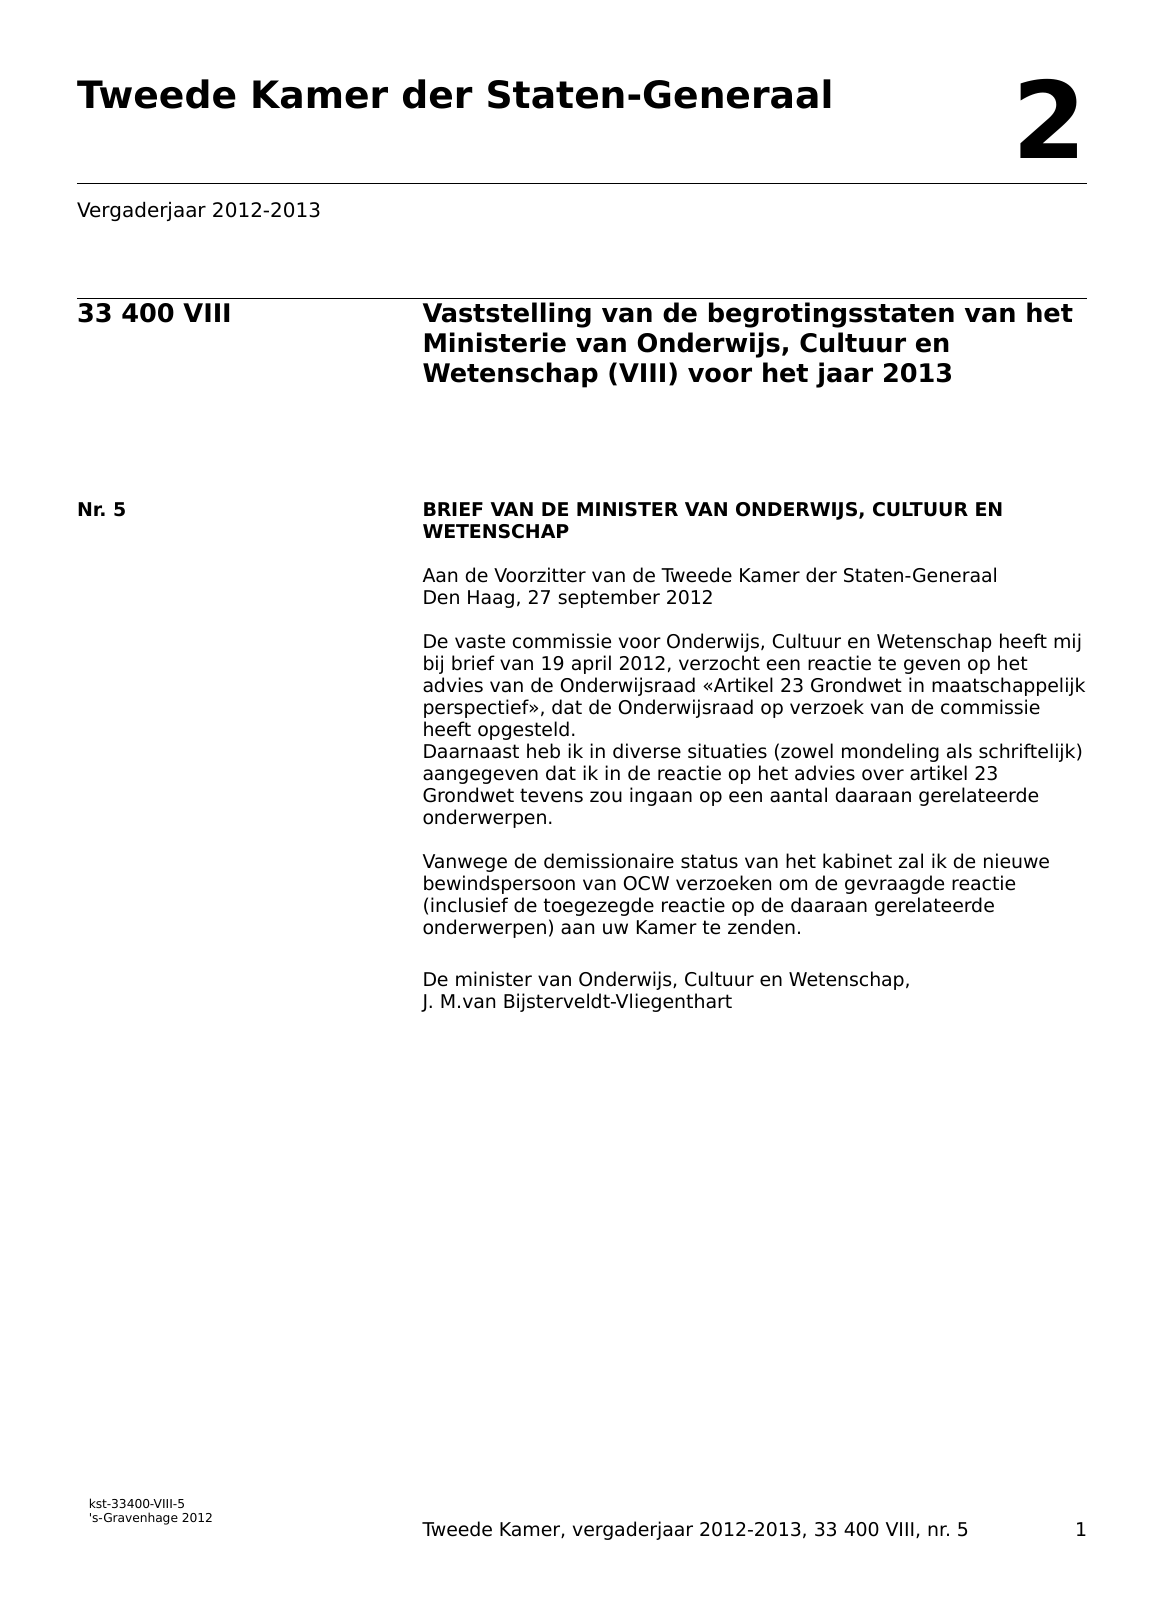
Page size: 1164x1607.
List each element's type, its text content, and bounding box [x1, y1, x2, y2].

text Vanwege de demissionaire status van het kabinet zal ik de nieuwe bewindspersoon van OCW verzoeken om de gevraagde reactie (inclusief de toegezegde reactie op de daaraan gerelateerde onderwerpen) aan uw Kamer te zenden. [422, 851, 1087, 939]
text Den Haag, 27 september 2012 [422, 587, 1087, 609]
subtitle Nr. 5 BRIEF VAN DE MINISTER VAN ONDERWIJS, CULTUUR EN WETENSCHAP [77, 499, 1087, 543]
subtitle 33 400 VIII Vaststelling van de begrotingsstaten van het Ministerie van Onderwijs, Cultuur en Wetenschap (VIII) voor het jaar 2013 [77, 299, 1087, 388]
table_header Tweede Kamer der Staten-Generaal [77, 59, 886, 183]
text 's-Gravenhage 2012 [88, 1511, 323, 1525]
text De minister van Onderwijs, Cultuur en Wetenschap, J. M.van Bijsterveldt-Vliegenthart [422, 969, 1087, 1013]
text De vaste commissie voor Onderwijs, Cultuur en Wetenschap heeft mij bij brief van 19 april 2012, verzocht een reactie te geven op het advies van de Onderwijsraad «Artikel 23 Grondwet in maatschappelijk perspectief», dat de Onderwijsraad op verzoek van de commissie heeft opgesteld. [422, 631, 1087, 741]
text Daarnaast heb ik in diverse situaties (zowel mondeling als schriftelijk) aangegeven dat ik in de reactie op het advies over artikel 23 Grondwet tevens zou ingaan op een aantal daaraan gerelateerde onderwerpen. [422, 741, 1087, 829]
text kst-33400-VIII-5 [88, 1497, 323, 1511]
text Aan de Voorzitter van de Tweede Kamer der Staten-Generaal [422, 565, 1087, 587]
table_cell Vergaderjaar 2012-2013 [77, 184, 1087, 298]
table_header 2 [886, 59, 1087, 183]
